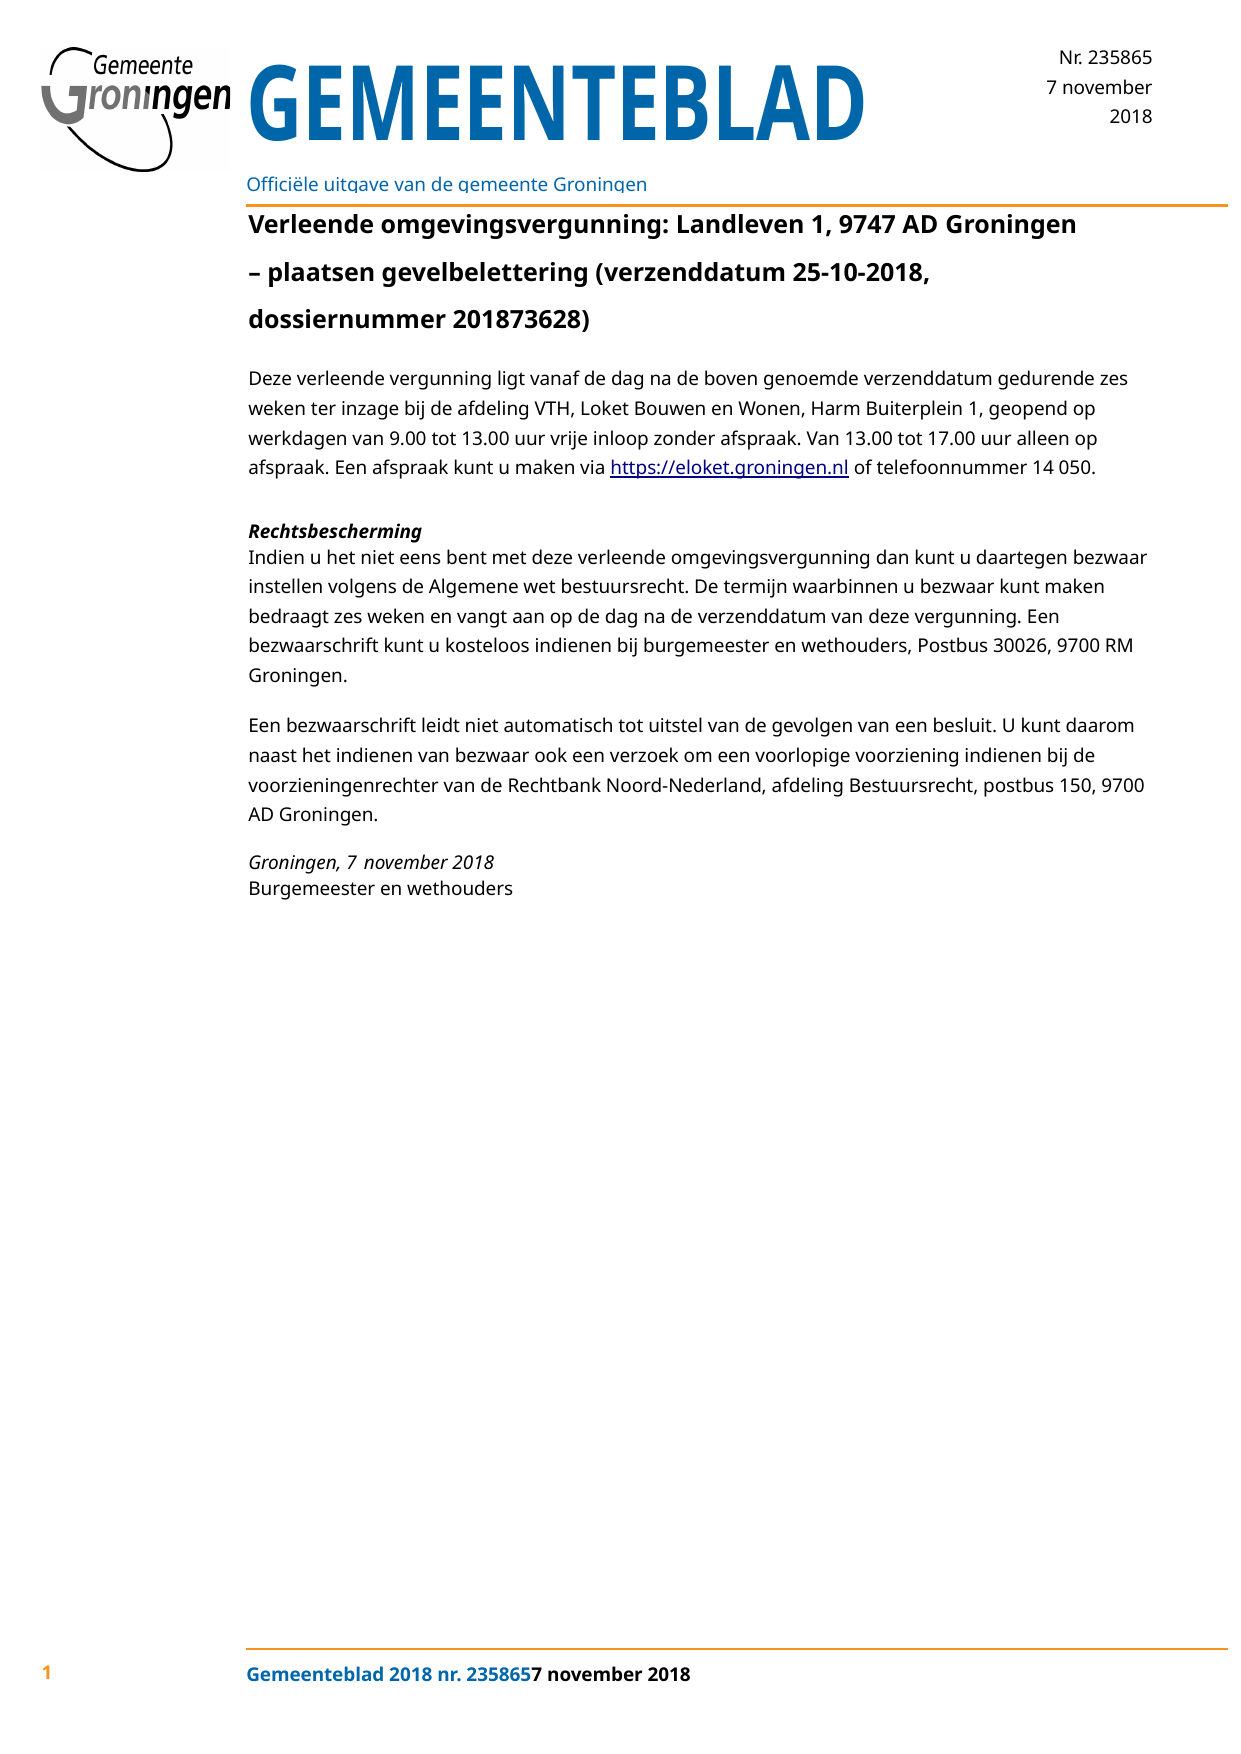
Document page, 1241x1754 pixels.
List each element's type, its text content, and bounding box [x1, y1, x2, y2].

text Groningen, 7 november 2018 [248, 849, 1152, 875]
text Een bezwaarschrift leidt niet automatisch tot uitstel van de gevolgen van een besluit. U kunt daarom naast het indienen van bezwaar ook een verzoek om een voorlopige voorziening indienen bij de voorzieningenrechter van de Rechtbank Noord-Nederland, afdeling Bestuursrecht, postbus 150, 9700 AD Groningen. [248, 713, 1152, 827]
text Burgemeester en wethouders [248, 875, 1152, 901]
text Indien u het niet eens bent met deze verleende omgevingsvergunning dan kunt u daartegen bezwaar instellen volgens de Algemene wet bestuursrecht. De termijn waarbinnen u bezwaar kunt maken bedraagt zes weken en vangt aan op de dag na de verzenddatum van deze vergunning. Een bezwaarschrift kunt u kosteloos indienen bij burgemeester en wethouders, Postbus 30026, 9700 RM Groningen. [248, 544, 1152, 688]
text Deze verleende vergunning ligt vanaf de dag na de boven genoemde verzenddatum gedurende zes weken ter inzage bij de afdeling VTH, Loket Bouwen en Wonen, Harm Buiterplein 1, geopend op werkdagen van 9.00 tot 13.00 uur vrije inloop zonder afspraak. Van 13.00 tot 17.00 uur alleen op afspraak. Een afspraak kunt u maken via https://eloket.groningen.nl of telefoonnummer 14 050. [248, 366, 1152, 480]
text Verleende omgevingsvergunning: Landleven 1, 9747 AD Groningen – plaatsen gevelbelettering (verzenddatum 25-10-2018, dossiernummer 201873628) [248, 207, 1152, 336]
picture [41, 47, 231, 172]
text Rechtsbescherming [248, 518, 1152, 544]
